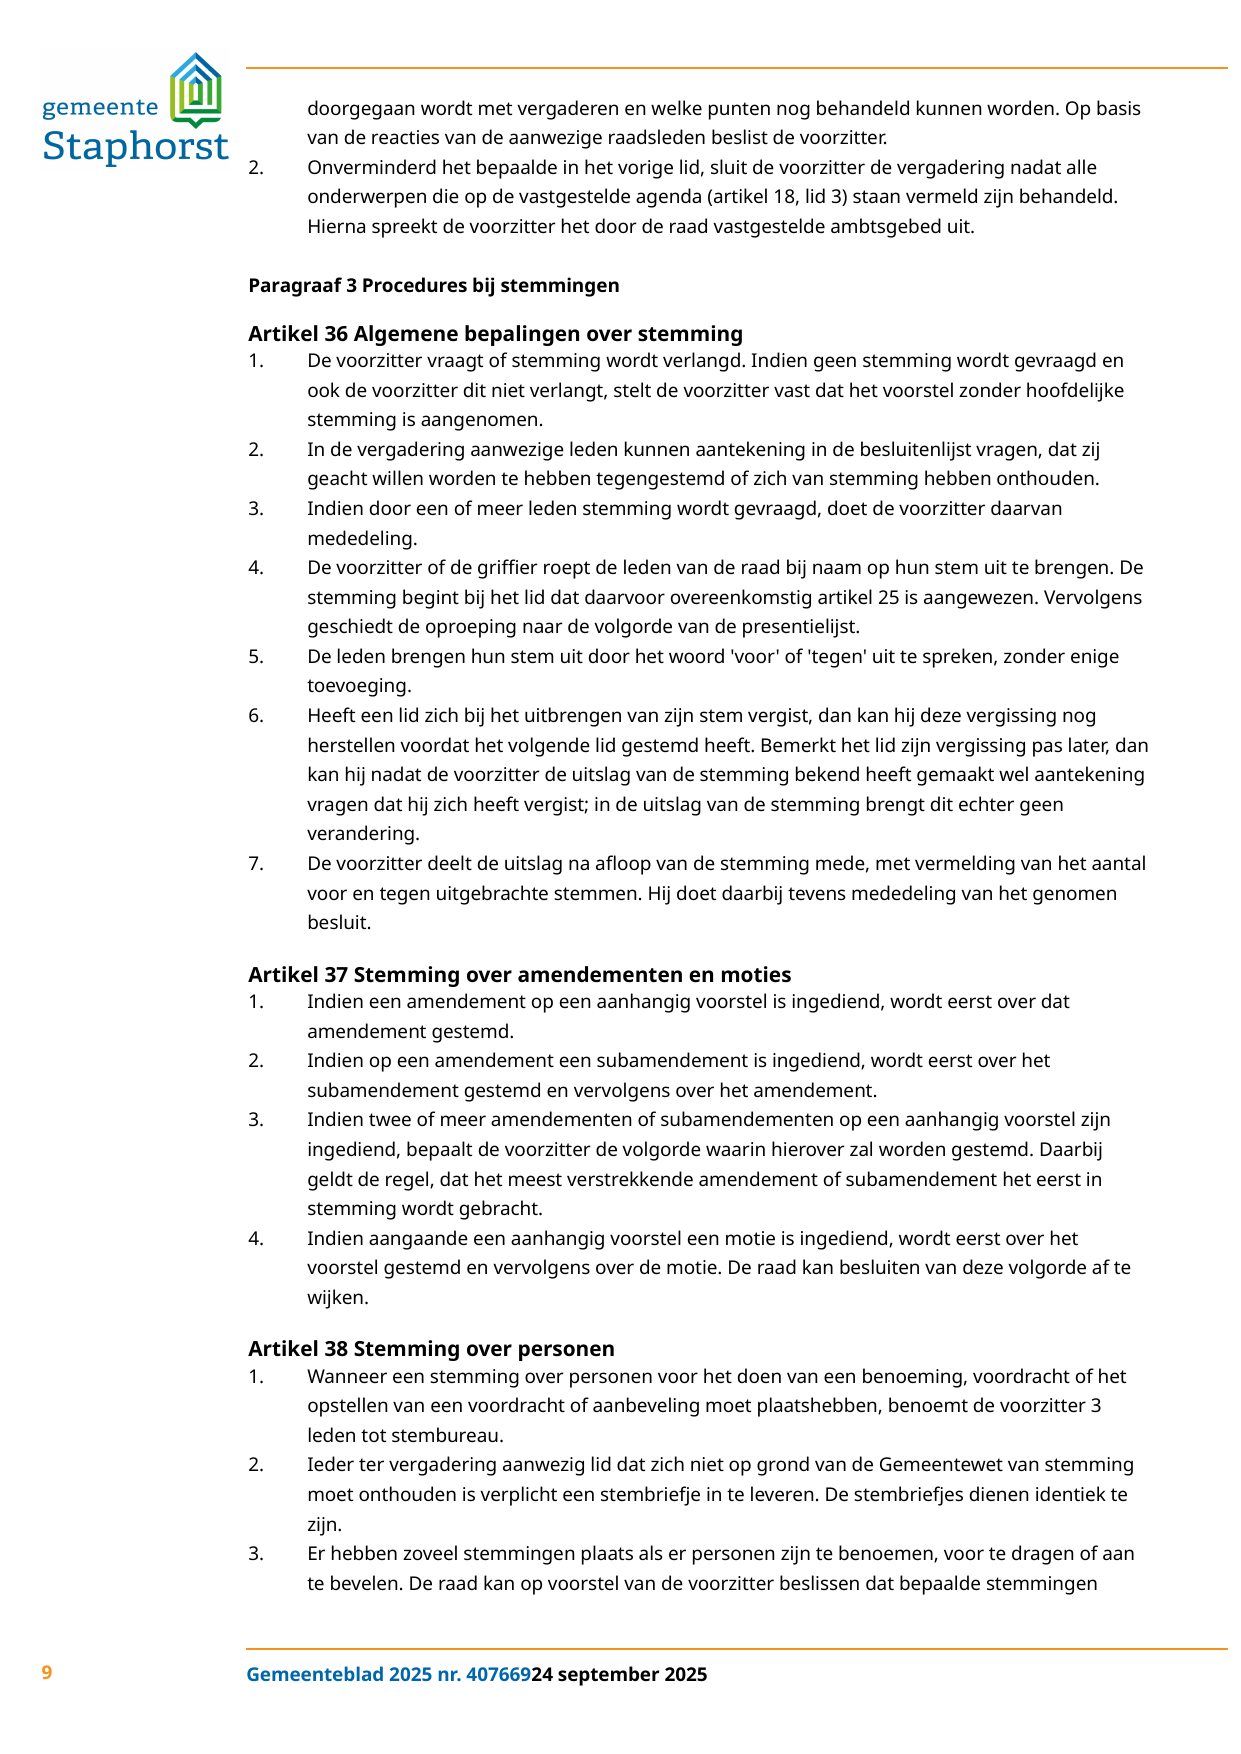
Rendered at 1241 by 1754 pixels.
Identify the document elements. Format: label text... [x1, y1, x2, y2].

text Artikel 38 Stemming over personen [248, 1334, 1152, 1363]
list Indien twee of meer amendementen of subamendementen op een aanhangig voorstel zijn ingediend, bepaalt de voorzitter de volgorde waarin hierover zal worden gestemd. Daarbij geldt de regel, dat het meest verstrekkende amendement of subamendement het eerst in stemming wordt gebracht. [248, 1107, 1152, 1221]
list In de vergadering aanwezige leden kunnen aantekening in de besluitenlijst vragen, dat zij geacht willen worden te hebben tegengestemd of zich van stemming hebben onthouden. [248, 436, 1152, 491]
list Wanneer een stemming over personen voor het doen van een benoeming, voordracht of het opstellen van een voordracht of aanbeveling moet plaatshebben, benoemt de voorzitter 3 leden tot stembureau. [248, 1363, 1152, 1448]
text Paragraaf 3 Procedures bij stemmingen [248, 272, 1152, 298]
list Indien aangaande een aanhangig voorstel een motie is ingediend, wordt eerst over het voorstel gestemd en vervolgens over de motie. De raad kan besluiten van deze volgorde af te wijken. [248, 1225, 1152, 1310]
text Artikel 36 Algemene bepalingen over stemming [248, 319, 1152, 347]
text Artikel 37 Stemming over amendementen en moties [248, 960, 1152, 988]
picture [41, 47, 231, 172]
list Heeft een lid zich bij het uitbrengen van zijn stem vergist, dan kan hij deze vergissing nog herstellen voordat het volgende lid gestemd heeft. Bemerkt het lid zijn vergissing pas later, dan kan hij nadat de voorzitter de uitslag van de stemming bekend heeft gemaakt wel aantekening vragen dat hij zich heeft vergist; in de uitslag van de stemming brengt dit echter geen verandering. [248, 702, 1152, 846]
list De voorzitter of de griffier roept de leden van de raad bij naam op hun stem uit te brengen. De stemming begint bij het lid dat daarvoor overeenkomstig artikel 25 is aangewezen. Vervolgens geschiedt de oproeping naar de volgorde van de presentielijst. [248, 554, 1152, 639]
list De voorzitter deelt de uitslag na afloop van de stemming mede, met vermelding van het aantal voor en tegen uitgebrachte stemmen. Hij doet daarbij tevens mededeling van het genomen besluit. [248, 850, 1152, 935]
list De voorzitter vraagt of stemming wordt verlangd. Indien geen stemming wordt gevraagd en ook de voorzitter dit niet verlangt, stelt de voorzitter vast dat het voorstel zonder hoofdelijke stemming is aangenomen. [248, 347, 1152, 432]
list Indien op een amendement een subamendement is ingediend, wordt eerst over het subamendement gestemd en vervolgens over het amendement. [248, 1047, 1152, 1103]
list doorgegaan wordt met vergaderen en welke punten nog behandeld kunnen worden. Op basis van de reacties van de aanwezige raadsleden beslist de voorzitter. [248, 95, 1152, 150]
list Er hebben zoveel stemmingen plaats als er personen zijn te benoemen, voor te dragen of aan te bevelen. De raad kan op voorstel van de voorzitter beslissen dat bepaalde stemmingen [248, 1540, 1152, 1596]
list Indien een amendement op een aanhangig voorstel is ingediend, wordt eerst over dat amendement gestemd. [248, 988, 1152, 1043]
list Indien door een of meer leden stemming wordt gevraagd, doet de voorzitter daarvan mededeling. [248, 495, 1152, 551]
list Ieder ter vergadering aanwezig lid dat zich niet op grond van de Gemeentewet van stemming moet onthouden is verplicht een stembriefje in te leveren. De stembriefjes dienen identiek te zijn. [248, 1452, 1152, 1537]
list Onverminderd het bepaalde in het vorige lid, sluit de voorzitter de vergadering nadat alle onderwerpen die op de vastgestelde agenda (artikel 18, lid 3) staan vermeld zijn behandeld. Hierna spreekt de voorzitter het door de raad vastgestelde ambtsgebed uit. [248, 154, 1152, 239]
list De leden brengen hun stem uit door het woord 'voor' of 'tegen' uit te spreken, zonder enige toevoeging. [248, 643, 1152, 698]
